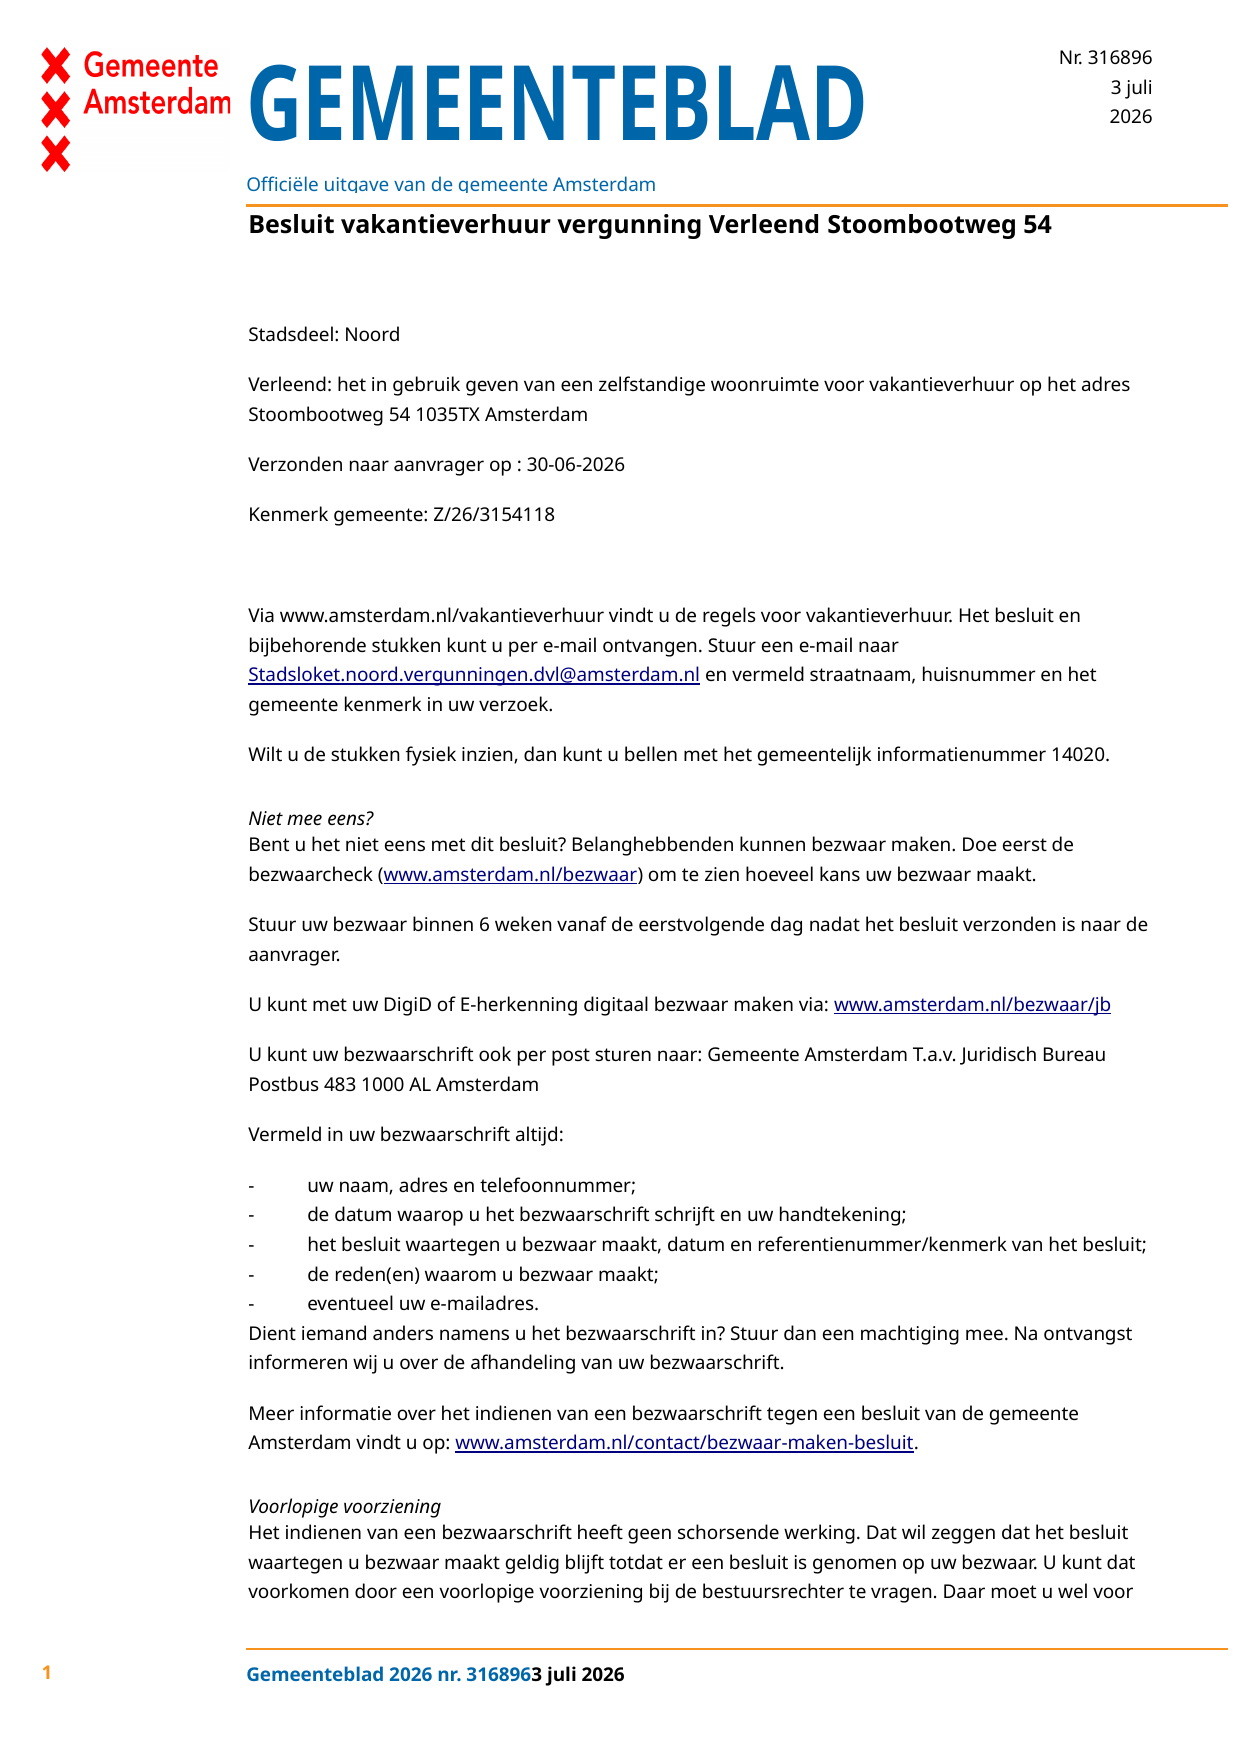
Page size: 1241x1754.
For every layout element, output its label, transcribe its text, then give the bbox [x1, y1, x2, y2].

text Verleend: het in gebruik geven van een zelfstandige woonruimte voor vakantieverhuur op het adres Stoombootweg 54 1035TX Amsterdam [248, 371, 1152, 426]
text Verzonden naar aanvrager op : 30-06-2026 [248, 451, 1152, 477]
text Stuur uw bezwaar binnen 6 weken vanaf de eerstvolgende dag nadat het besluit verzonden is naar de aanvrager. [248, 911, 1152, 967]
text Wilt u de stukken fysiek inzien, dan kunt u bellen met het gemeentelijk informatienummer 14020. [248, 742, 1152, 767]
text Het indienen van een bezwaarschrift heeft geen schorsende werking. Dat wil zeggen dat het besluit waartegen u bezwaar maakt geldig blijft totdat er een besluit is genomen op uw bezwaar. U kunt dat voorkomen door een voorlopige voorziening bij de bestuursrechter te vragen. Daar moet u wel voor [248, 1519, 1152, 1604]
text Niet mee eens? [248, 806, 1152, 831]
text Vermeld in uw bezwaarschrift altijd: [248, 1122, 1152, 1147]
text Bent u het niet eens met dit besluit? Belanghebbenden kunnen bezwaar maken. Doe eerst de bezwaarcheck (www.amsterdam.nl/bezwaar) om te zien hoeveel kans uw bezwaar maakt. [248, 831, 1152, 887]
text Voorlopige voorziening [248, 1493, 1152, 1519]
text Besluit vakantieverhuur vergunning Verleend Stoombootweg 54 [248, 207, 1152, 241]
list de reden(en) waarom u bezwaar maakt; [248, 1261, 1152, 1287]
text U kunt uw bezwaarschrift ook per post sturen naar: Gemeente Amsterdam T.a.v. Juridisch Bureau Postbus 483 1000 AL Amsterdam [248, 1042, 1152, 1097]
text U kunt met uw DigiD of E-herkenning digitaal bezwaar maken via: www.amsterdam.nl/bezwaar/jb [248, 991, 1152, 1017]
picture [41, 47, 231, 172]
list het besluit waartegen u bezwaar maakt, datum en referentienummer/kenmerk van het besluit; [248, 1231, 1152, 1257]
text Via www.amsterdam.nl/vakantieverhuur vindt u de regels voor vakantieverhuur. Het besluit en bijbehorende stukken kunt u per e-mail ontvangen. Stuur een e-mail naar Stadsloket.noord.vergunningen.dvl@amsterdam.nl en vermeld straatnaam, huisnummer en het gemeente kenmerk in uw verzoek. [248, 602, 1152, 717]
text Kenmerk gemeente: Z/26/3154118 [248, 502, 1152, 527]
text Stadsdeel: Noord [248, 321, 1152, 346]
list eventueel uw e-mailadres. [248, 1290, 1152, 1316]
list de datum waarop u het bezwaarschrift schrijft en uw handtekening; [248, 1202, 1152, 1227]
text Meer informatie over het indienen van een bezwaarschrift tegen een besluit van de gemeente Amsterdam vindt u op: www.amsterdam.nl/contact/bezwaar-maken-besluit. [248, 1400, 1152, 1455]
text Dient iemand anders namens u het bezwaarschrift in? Stuur dan een machtiging mee. Na ontvangst informeren wij u over de afhandeling van uw bezwaarschrift. [248, 1320, 1152, 1375]
list uw naam, adres en telefoonnummer; [248, 1172, 1152, 1198]
